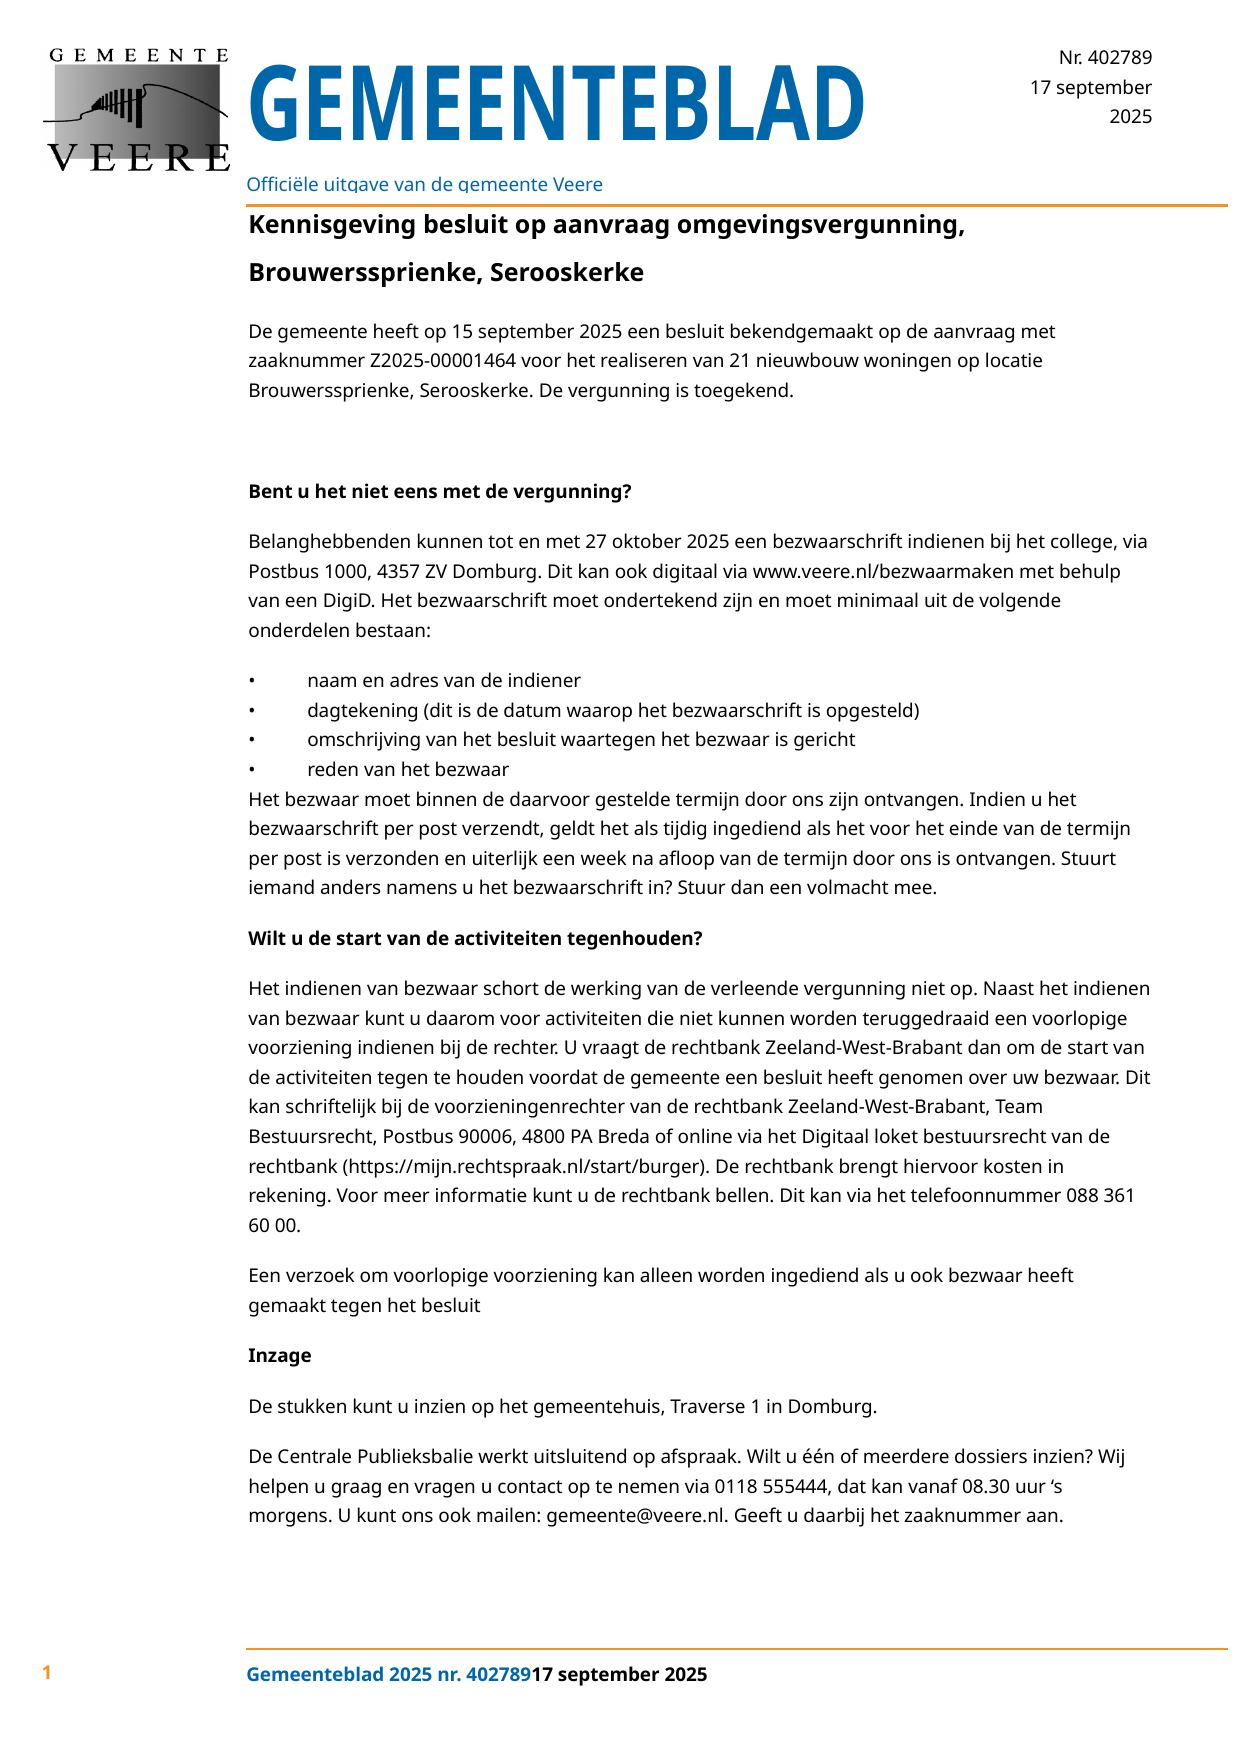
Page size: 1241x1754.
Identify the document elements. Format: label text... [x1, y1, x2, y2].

text De Centrale Publieksbalie werkt uitsluitend op afspraak. Wilt u één of meerdere dossiers inzien? Wij helpen u graag en vragen u contact op te nemen via 0118 555444, dat kan vanaf 08.30 uur ‘s morgens. U kunt ons ook mailen: gemeente@veere.nl. Geeft u daarbij het zaaknummer aan. [248, 1443, 1152, 1528]
text De gemeente heeft op 15 september 2025 een besluit bekendgemaakt op de aanvraag met zaaknummer Z2025-00001464 voor het realiseren van 21 nieuwbouw woningen op locatie Brouwerssprienke, Serooskerke. De vergunning is toegekend. [248, 318, 1152, 403]
text Het indienen van bezwaar schort de werking van de verleende vergunning niet op. Naast het indienen van bezwaar kunt u daarom voor activiteiten die niet kunnen worden teruggedraaid een voorlopige voorziening indienen bij de rechter. U vraagt de rechtbank Zeeland-West-Brabant dan om de start van de activiteiten tegen te houden voordat de gemeente een besluit heeft genomen over uw bezwaar. Dit kan schriftelijk bij de voorzieningenrechter van de rechtbank Zeeland-West-Brabant, Team Bestuursrecht, Postbus 90006, 4800 PA Breda of online via het Digitaal loket bestuursrecht van de rechtbank (https://mijn.rechtspraak.nl/start/burger). De rechtbank brengt hiervoor kosten in rekening. Voor meer informatie kunt u de rechtbank bellen. Dit kan via het telefoonnummer 088 361 60 00. [248, 975, 1152, 1238]
text Inzage [248, 1342, 1152, 1368]
text Het bezwaar moet binnen de daarvoor gestelde termijn door ons zijn ontvangen. Indien u het bezwaarschrift per post verzendt, geldt het als tijdig ingediend als het voor het einde van de termijn per post is verzonden en uiterlijk een week na afloop van de termijn door ons is ontvangen. Stuurt iemand anders namens u het bezwaarschrift in? Stuur dan een volmacht mee. [248, 786, 1152, 900]
list naam en adres van de indiener [248, 667, 1152, 693]
text Wilt u de start van de activiteiten tegenhouden? [248, 925, 1152, 951]
list omschrijving van het besluit waartegen het bezwaar is gericht [248, 727, 1152, 752]
text De stukken kunt u inzien op het gemeentehuis, Traverse 1 in Domburg. [248, 1393, 1152, 1419]
text Kennisgeving besluit op aanvraag omgevingsvergunning, Brouwerssprienke, Serooskerke [248, 207, 1152, 288]
text Een verzoek om voorlopige voorziening kan alleen worden ingediend als u ook bezwaar heeft gemaakt tegen het besluit [248, 1262, 1152, 1318]
picture [41, 47, 231, 172]
text Bent u het niet eens met de vergunning? [248, 478, 1152, 504]
list reden van het bezwaar [248, 756, 1152, 782]
list dagtekening (dit is de datum waarop het bezwaarschrift is opgesteld) [248, 697, 1152, 723]
text Belanghebbenden kunnen tot en met 27 oktober 2025 een bezwaarschrift indienen bij het college, via Postbus 1000, 4357 ZV Domburg. Dit kan ook digitaal via www.veere.nl/bezwaarmaken met behulp van een DigiD. Het bezwaarschrift moet ondertekend zijn en moet minimaal uit de volgende onderdelen bestaan: [248, 528, 1152, 643]
